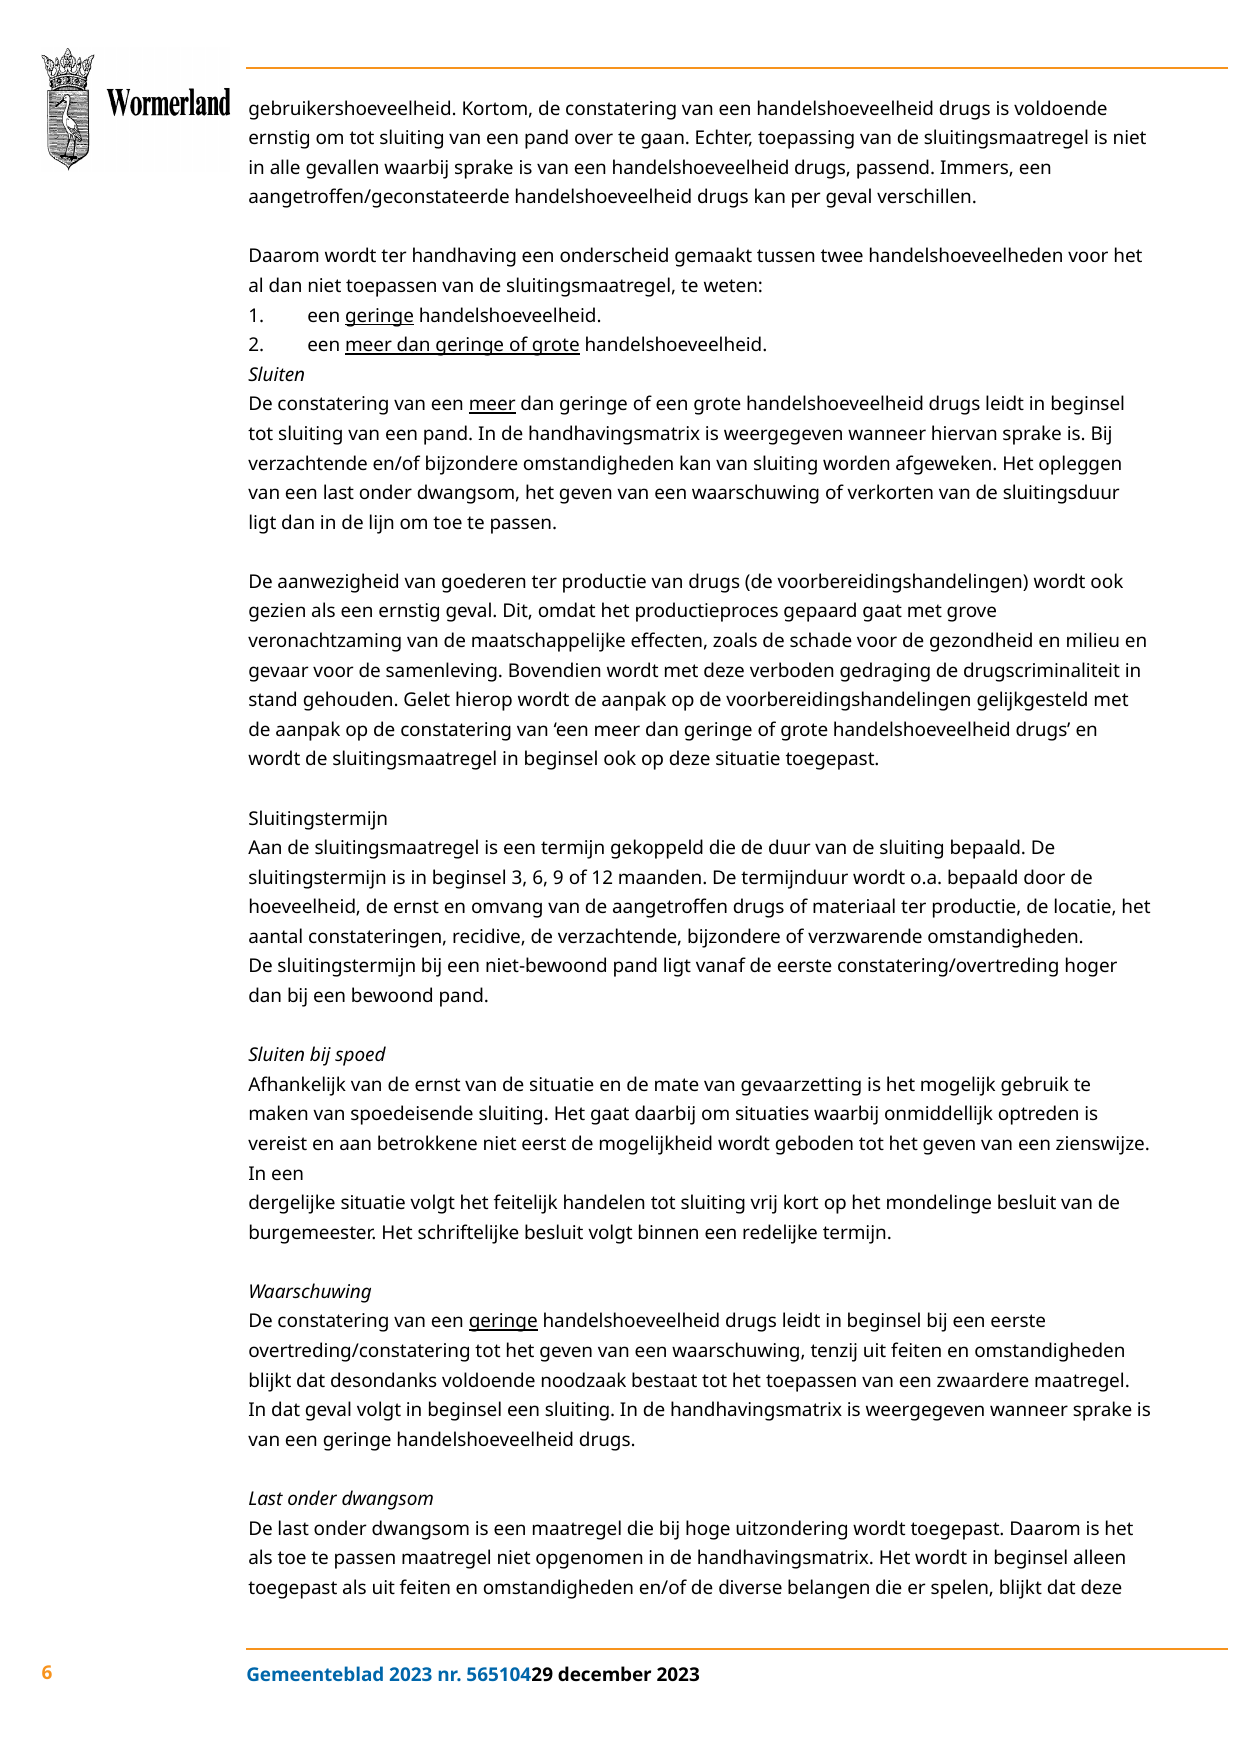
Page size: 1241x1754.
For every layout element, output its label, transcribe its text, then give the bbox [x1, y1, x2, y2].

text Daarom wordt ter handhaving een onderscheid gemaakt tussen twee handelshoeveelheden voor het al dan niet toepassen van de sluitingsmaatregel, te weten: [248, 243, 1152, 298]
text De last onder dwangsom is een maatregel die bij hoge uitzondering wordt toegepast. Daarom is het als toe te passen maatregel niet opgenomen in de handhavingsmatrix. Het wordt in beginsel alleen toegepast als uit feiten en omstandigheden en/of de diverse belangen die er spelen, blijkt dat deze [248, 1515, 1152, 1600]
text dergelijke situatie volgt het feitelijk handelen tot sluiting vrij kort op het mondelinge besluit van de burgemeester. Het schriftelijke besluit volgt binnen een redelijke termijn. [248, 1189, 1152, 1245]
text De constatering van een geringe handelshoeveelheid drugs leidt in beginsel bij een eerste overtreding/constatering tot het geven van een waarschuwing, tenzij uit feiten en omstandigheden blijkt dat desondanks voldoende noodzaak bestaat tot het toepassen van een zwaardere maatregel. In dat geval volgt in beginsel een sluiting. In de handhavingsmatrix is weergegeven wanneer sprake is van een geringe handelshoeveelheid drugs. [248, 1308, 1152, 1452]
text Sluiten bij spoed [248, 1041, 1152, 1067]
text Aan de sluitingsmaatregel is een termijn gekoppeld die de duur van de sluiting bepaald. De sluitingstermijn is in beginsel 3, 6, 9 of 12 maanden. De termijnduur wordt o.a. bepaald door de hoeveelheid, de ernst en omvang van de aangetroffen drugs of materiaal ter productie, de locatie, het aantal constateringen, recidive, de verzachtende, bijzondere of verzwarende omstandigheden. [248, 834, 1152, 949]
text Sluitingstermijn [248, 805, 1152, 831]
text Sluiten [248, 361, 1152, 387]
list een meer dan geringe of grote handelshoeveelheid. [248, 331, 1152, 357]
text gebruikershoeveelheid. Kortom, de constatering van een handelshoeveelheid drugs is voldoende ernstig om tot sluiting van een pand over te gaan. Echter, toepassing van de sluitingsmaatregel is niet in alle gevallen waarbij sprake is van een handelshoeveelheid drugs, passend. Immers, een aangetroffen/geconstateerde handelshoeveelheid drugs kan per geval verschillen. [248, 95, 1152, 209]
text Afhankelijk van de ernst van de situatie en de mate van gevaarzetting is het mogelijk gebruik te maken van spoedeisende sluiting. Het gaat daarbij om situaties waarbij onmiddellijk optreden is vereist en aan betrokkene niet eerst de mogelijkheid wordt geboden tot het geven van een zienswijze. In een [248, 1071, 1152, 1186]
text De sluitingstermijn bij een niet-bewoond pand ligt vanaf de eerste constatering/overtreding hoger dan bij een bewoond pand. [248, 953, 1152, 1008]
text De aanwezigheid van goederen ter productie van drugs (de voorbereidingshandelingen) wordt ook gezien als een ernstig geval. Dit, omdat het productieproces gepaard gaat met grove veronachtzaming van de maatschappelijke effecten, zoals de schade voor de gezondheid en milieu en gevaar voor de samenleving. Bovendien wordt met deze verboden gedraging de drugscriminaliteit in stand gehouden. Gelet hierop wordt de aanpak op de voorbereidingshandelingen gelijkgesteld met de aanpak op de constatering van ‘een meer dan geringe of grote handelshoeveelheid drugs’ en wordt de sluitingsmaatregel in beginsel ook op deze situatie toegepast. [248, 568, 1152, 771]
picture [41, 47, 231, 172]
text De constatering van een meer dan geringe of een grote handelshoeveelheid drugs leidt in beginsel tot sluiting van een pand. In de handhavingsmatrix is weergegeven wanneer hiervan sprake is. Bij verzachtende en/of bijzondere omstandigheden kan van sluiting worden afgeweken. Het opleggen van een last onder dwangsom, het geven van een waarschuwing of verkorten van de sluitingsduur ligt dan in de lijn om toe te passen. [248, 391, 1152, 535]
text Waarschuwing [248, 1278, 1152, 1304]
list een geringe handelshoeveelheid. [248, 302, 1152, 328]
text Last onder dwangsom [248, 1485, 1152, 1511]
